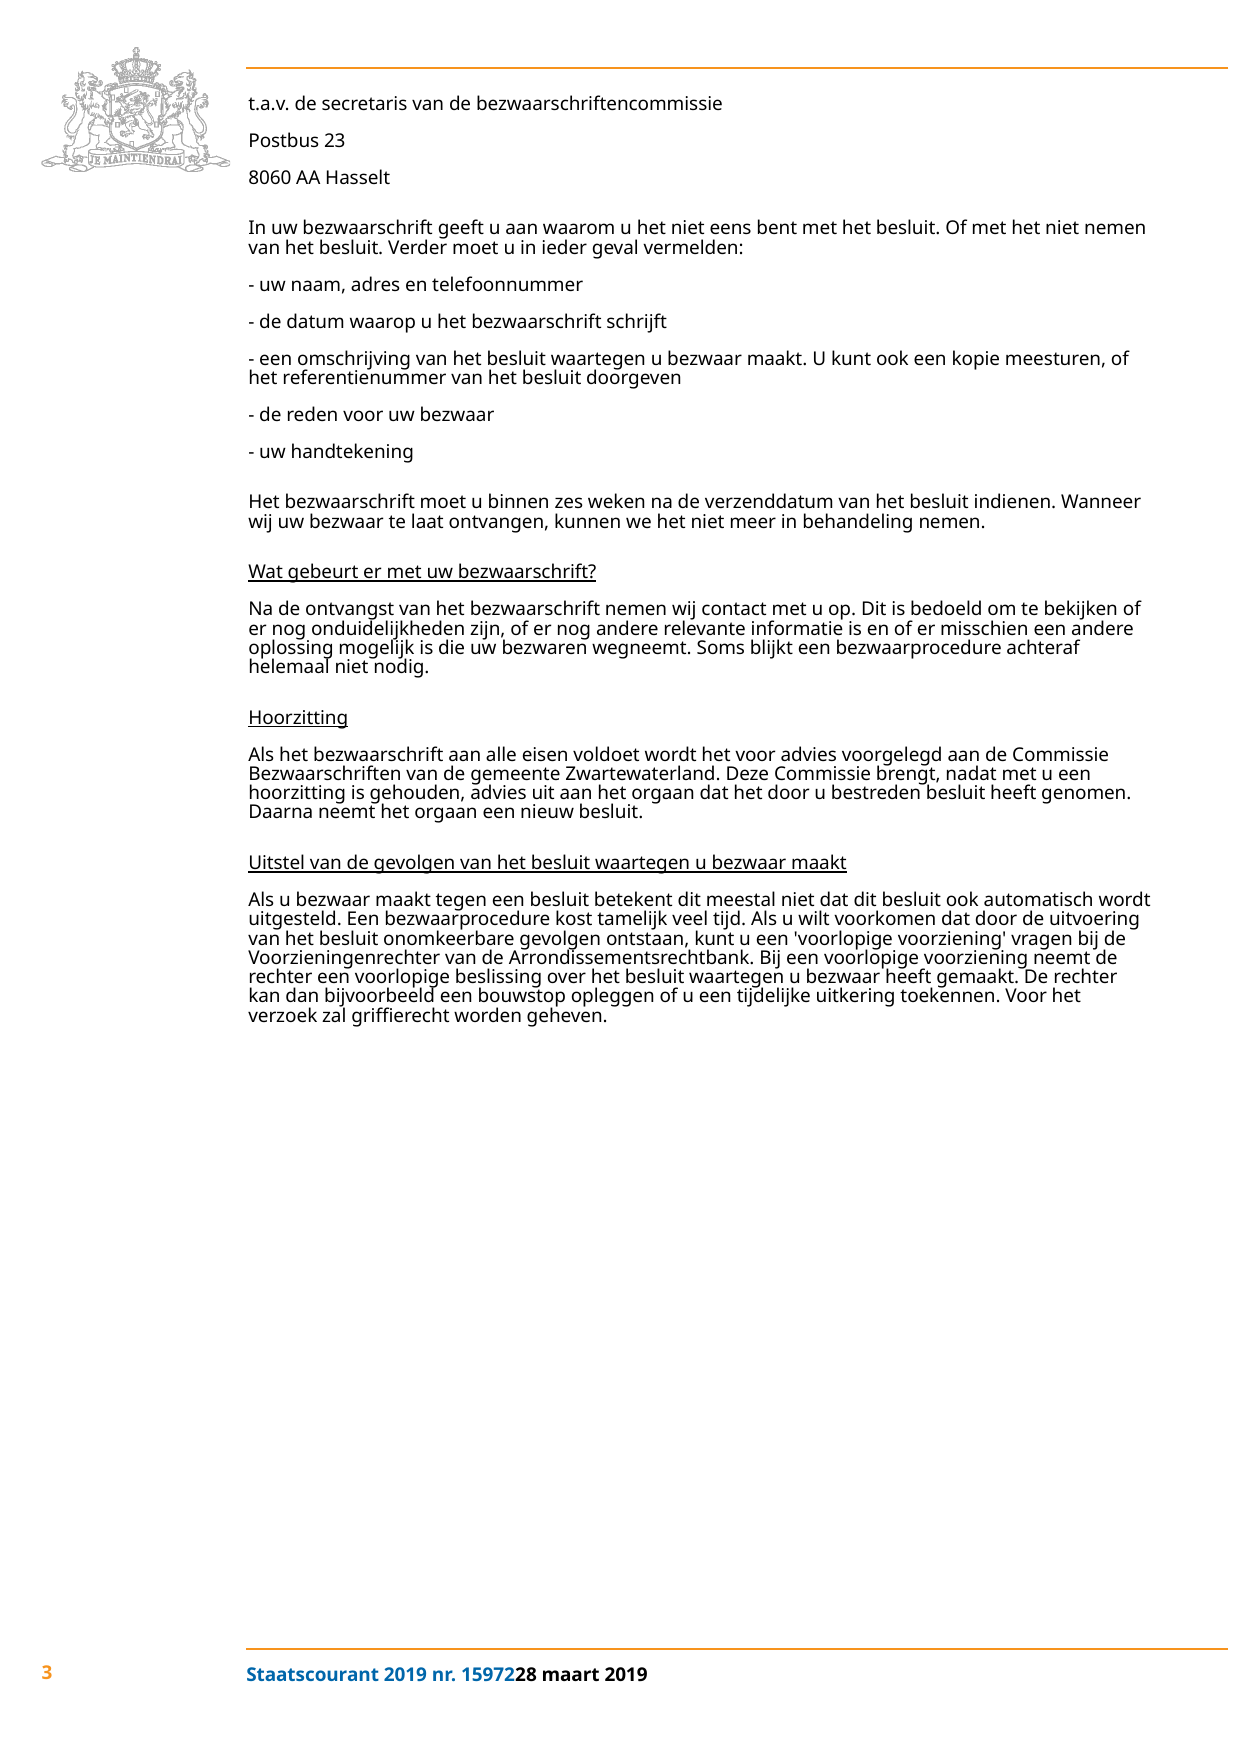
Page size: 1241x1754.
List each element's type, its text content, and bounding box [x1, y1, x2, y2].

text Het bezwaarschrift moet u binnen zes weken na de verzenddatum van het besluit indienen. Wanneer wij uw bezwaar te laat ontvangen, kunnen we het niet meer in behandeling nemen. [248, 493, 1152, 532]
text Als u bezwaar maakt tegen een besluit betekent dit meestal niet dat dit besluit ook automatisch wordt uitgesteld. Een bezwaarprocedure kost tamelijk veel tijd. Als u wilt voorkomen dat door de uitvoering van het besluit onomkeerbare gevolgen ontstaan, kunt u een 'voorlopige voorziening' vragen bij de Voorzieningenrechter van de Arrondissementsrechtbank. Bij een voorlopige voorziening neemt de rechter een voorlopige beslissing over het besluit waartegen u bezwaar heeft gemaakt. De rechter kan dan bijvoorbeeld een bouwstop opleggen of u een tijdelijke uitkering toekennen. Voor het verzoek zal griffierecht worden geheven. [248, 891, 1152, 1026]
text Als het bezwaarschrift aan alle eisen voldoet wordt het voor advies voorgelegd aan de Commissie Bezwaarschriften van de gemeente Zwartewaterland. Deze Commissie brengt, nadat met u een hoorzitting is gehouden, advies uit aan het orgaan dat het door u bestreden besluit heeft genomen. Daarna neemt het orgaan een nieuw besluit. [248, 746, 1152, 823]
text - de reden voor uw bezwaar [248, 406, 1152, 425]
text 8060 AA Hasselt [248, 169, 1152, 188]
text - een omschrijving van het besluit waartegen u bezwaar maakt. U kunt ook een kopie meesturen, of het referentienummer van het besluit doorgeven [248, 349, 1152, 388]
text Uitstel van de gevolgen van het besluit waartegen u bezwaar maakt [248, 854, 1152, 873]
text t.a.v. de secretaris van de bezwaarschriftencommissie [248, 95, 1152, 114]
text Wat gebeurt er met uw bezwaarschrift? [248, 563, 1152, 583]
text Postbus 23 [248, 132, 1152, 151]
text - uw handtekening [248, 443, 1152, 462]
text - de datum waarop u het bezwaarschrift schrijft [248, 313, 1152, 332]
text Na de ontvangst van het bezwaarschrift nemen wij contact met u op. Dit is bedoeld om te bekijken of er nog onduidelijkheden zijn, of er nog andere relevante informatie is en of er misschien een andere oplossing mogelijk is die uw bezwaren wegneemt. Soms blijkt een bezwaarprocedure achteraf helemaal niet nodig. [248, 600, 1152, 677]
text - uw naam, adres en telefoonnummer [248, 276, 1152, 295]
picture [41, 47, 231, 172]
text Hoorzitting [248, 709, 1152, 728]
text In uw bezwaarschrift geeft u aan waarom u het niet eens bent met het besluit. Of met het niet nemen van het besluit. Verder moet u in ieder geval vermelden: [248, 219, 1152, 258]
